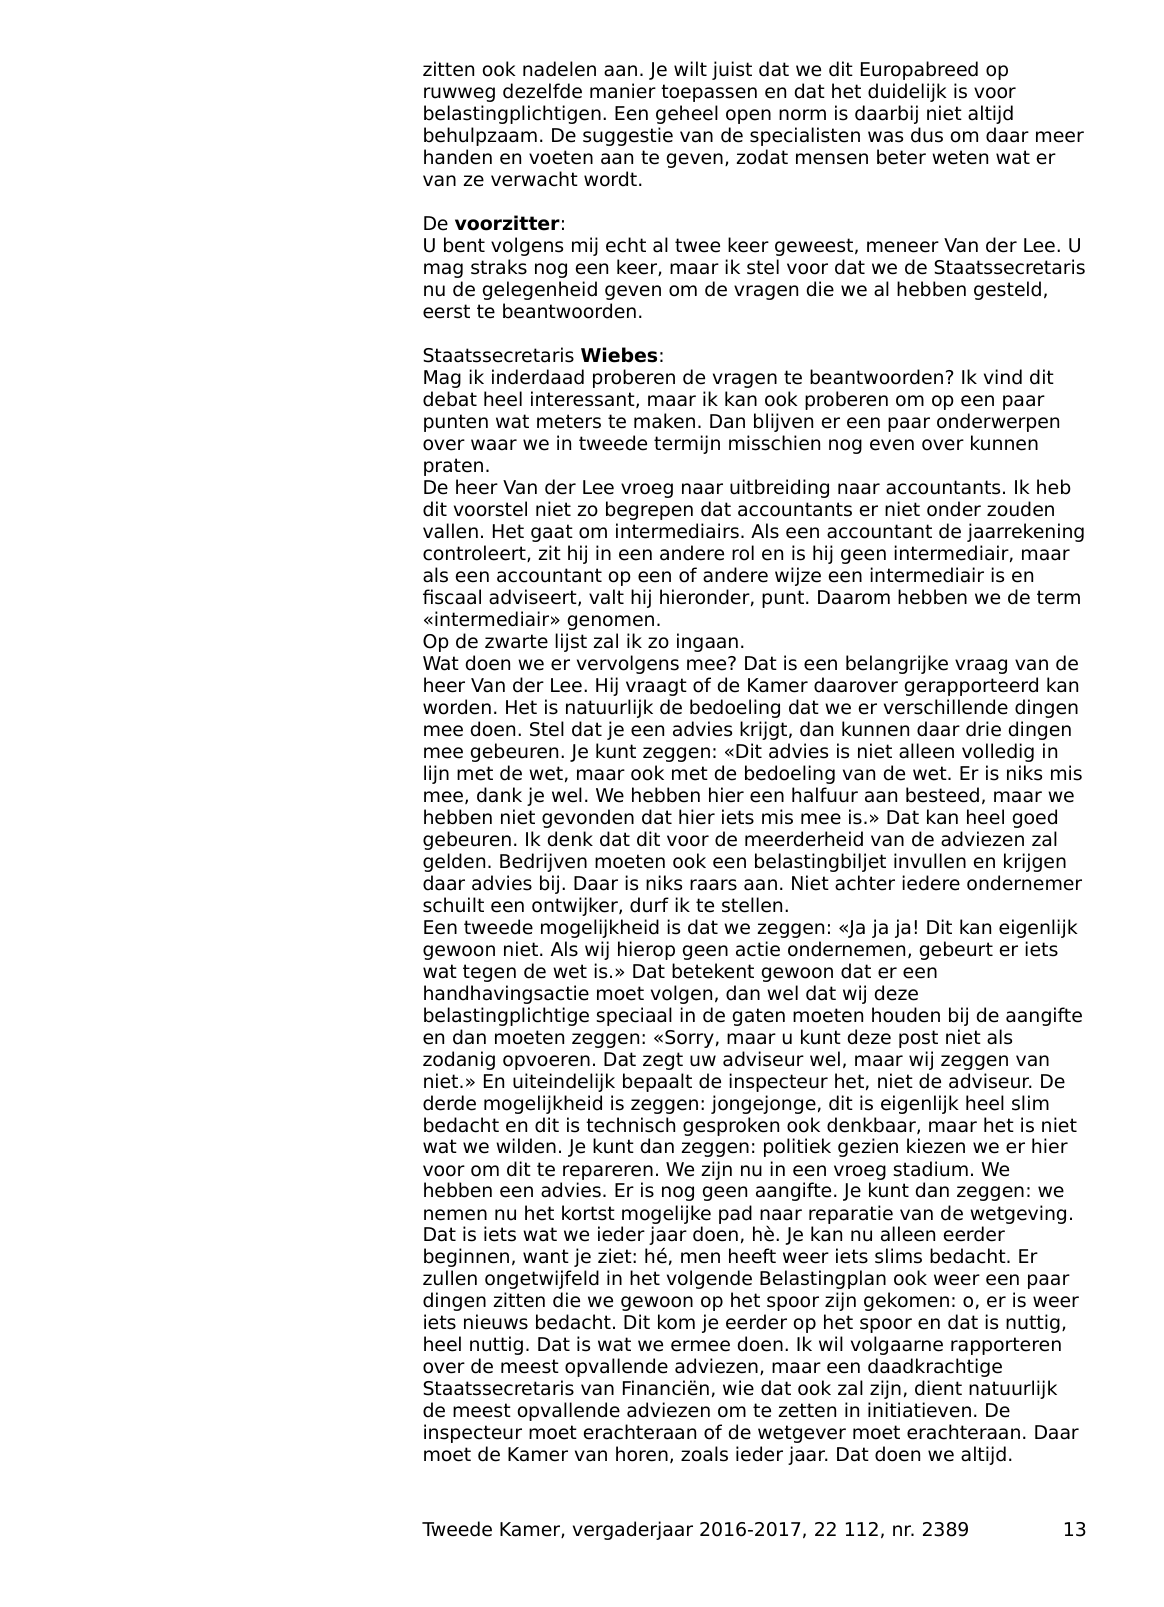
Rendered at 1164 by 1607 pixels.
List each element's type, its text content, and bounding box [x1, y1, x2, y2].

text U bent volgens mij echt al twee keer geweest, meneer Van der Lee. U mag straks nog een keer, maar ik stel voor dat we de Staatssecretaris nu de gelegenheid geven om de vragen die we al hebben gesteld, eerst te beantwoorden. [422, 235, 1087, 323]
text zitten ook nadelen aan. Je wilt juist dat we dit Europabreed op ruwweg dezelfde manier toepassen en dat het duidelijk is voor belastingplichtigen. Een geheel open norm is daarbij niet altijd behulpzaam. De suggestie van de specialisten was dus om daar meer handen en voeten aan te geven, zodat mensen beter weten wat er van ze verwacht wordt. [422, 59, 1087, 191]
text Op de zwarte lijst zal ik zo ingaan. [422, 631, 1087, 653]
text Wat doen we er vervolgens mee? Dat is een belangrijke vraag van de heer Van der Lee. Hij vraagt of de Kamer daarover gerapporteerd kan worden. Het is natuurlijk de bedoeling dat we er verschillende dingen mee doen. Stel dat je een advies krijgt, dan kunnen daar drie dingen mee gebeuren. Je kunt zeggen: «Dit advies is niet alleen volledig in lijn met de wet, maar ook met de bedoeling van de wet. Er is niks mis mee, dank je wel. We hebben hier een halfuur aan besteed, maar we hebben niet gevonden dat hier iets mis mee is.» Dat kan heel goed gebeuren. Ik denk dat dit voor de meerderheid van de adviezen zal gelden. Bedrijven moeten ook een belastingbiljet invullen en krijgen daar advies bij. Daar is niks raars aan. Niet achter iedere ondernemer schuilt een ontwijker, durf ik te stellen. [422, 653, 1087, 917]
text De heer Van der Lee vroeg naar uitbreiding naar accountants. Ik heb dit voorstel niet zo begrepen dat accountants er niet onder zouden vallen. Het gaat om intermediairs. Als een accountant de jaarrekening controleert, zit hij in een andere rol en is hij geen intermediair, maar als een accountant op een of andere wijze een intermediair is en fiscaal adviseert, valt hij hieronder, punt. Daarom hebben we de term «intermediair» genomen. [422, 477, 1087, 631]
text De voorzitter: [422, 213, 1087, 235]
text Mag ik inderdaad proberen de vragen te beantwoorden? Ik vind dit debat heel interessant, maar ik kan ook proberen om op een paar punten wat meters te maken. Dan blijven er een paar onderwerpen over waar we in tweede termijn misschien nog even over kunnen praten. [422, 367, 1087, 477]
text Een tweede mogelijkheid is dat we zeggen: «Ja ja ja! Dit kan eigenlijk gewoon niet. Als wij hierop geen actie ondernemen, gebeurt er iets wat tegen de wet is.» Dat betekent gewoon dat er een handhavingsactie moet volgen, dan wel dat wij deze belastingplichtige speciaal in de gaten moeten houden bij de aangifte en dan moeten zeggen: «Sorry, maar u kunt deze post niet als zodanig opvoeren. Dat zegt uw adviseur wel, maar wij zeggen van niet.» En uiteindelijk bepaalt de inspecteur het, niet de adviseur. De derde mogelijkheid is zeggen: jongejonge, dit is eigenlijk heel slim bedacht en dit is technisch gesproken ook denkbaar, maar het is niet wat we wilden. Je kunt dan zeggen: politiek gezien kiezen we er hier voor om dit te repareren. We zijn nu in een vroeg stadium. We hebben een advies. Er is nog geen aangifte. Je kunt dan zeggen: we nemen nu het kortst mogelijke pad naar reparatie van de wetgeving. Dat is iets wat we ieder jaar doen, hè. Je kan nu alleen eerder beginnen, want je ziet: hé, men heeft weer iets slims bedacht. Er zullen ongetwijfeld in het volgende Belastingplan ook weer een paar dingen zitten die we gewoon op het spoor zijn gekomen: o, er is weer iets nieuws bedacht. Dit kom je eerder op het spoor en dat is nuttig, heel nuttig. Dat is wat we ermee doen. Ik wil volgaarne rapporteren over de meest opvallende adviezen, maar een daadkrachtige Staatssecretaris van Financiën, wie dat ook zal zijn, dient natuurlijk de meest opvallende adviezen om te zetten in initiatieven. De inspecteur moet erachteraan of de wetgever moet erachteraan. Daar moet de Kamer van horen, zoals ieder jaar. Dat doen we altijd. [422, 917, 1087, 1466]
text Staatssecretaris Wiebes: [422, 345, 1087, 367]
